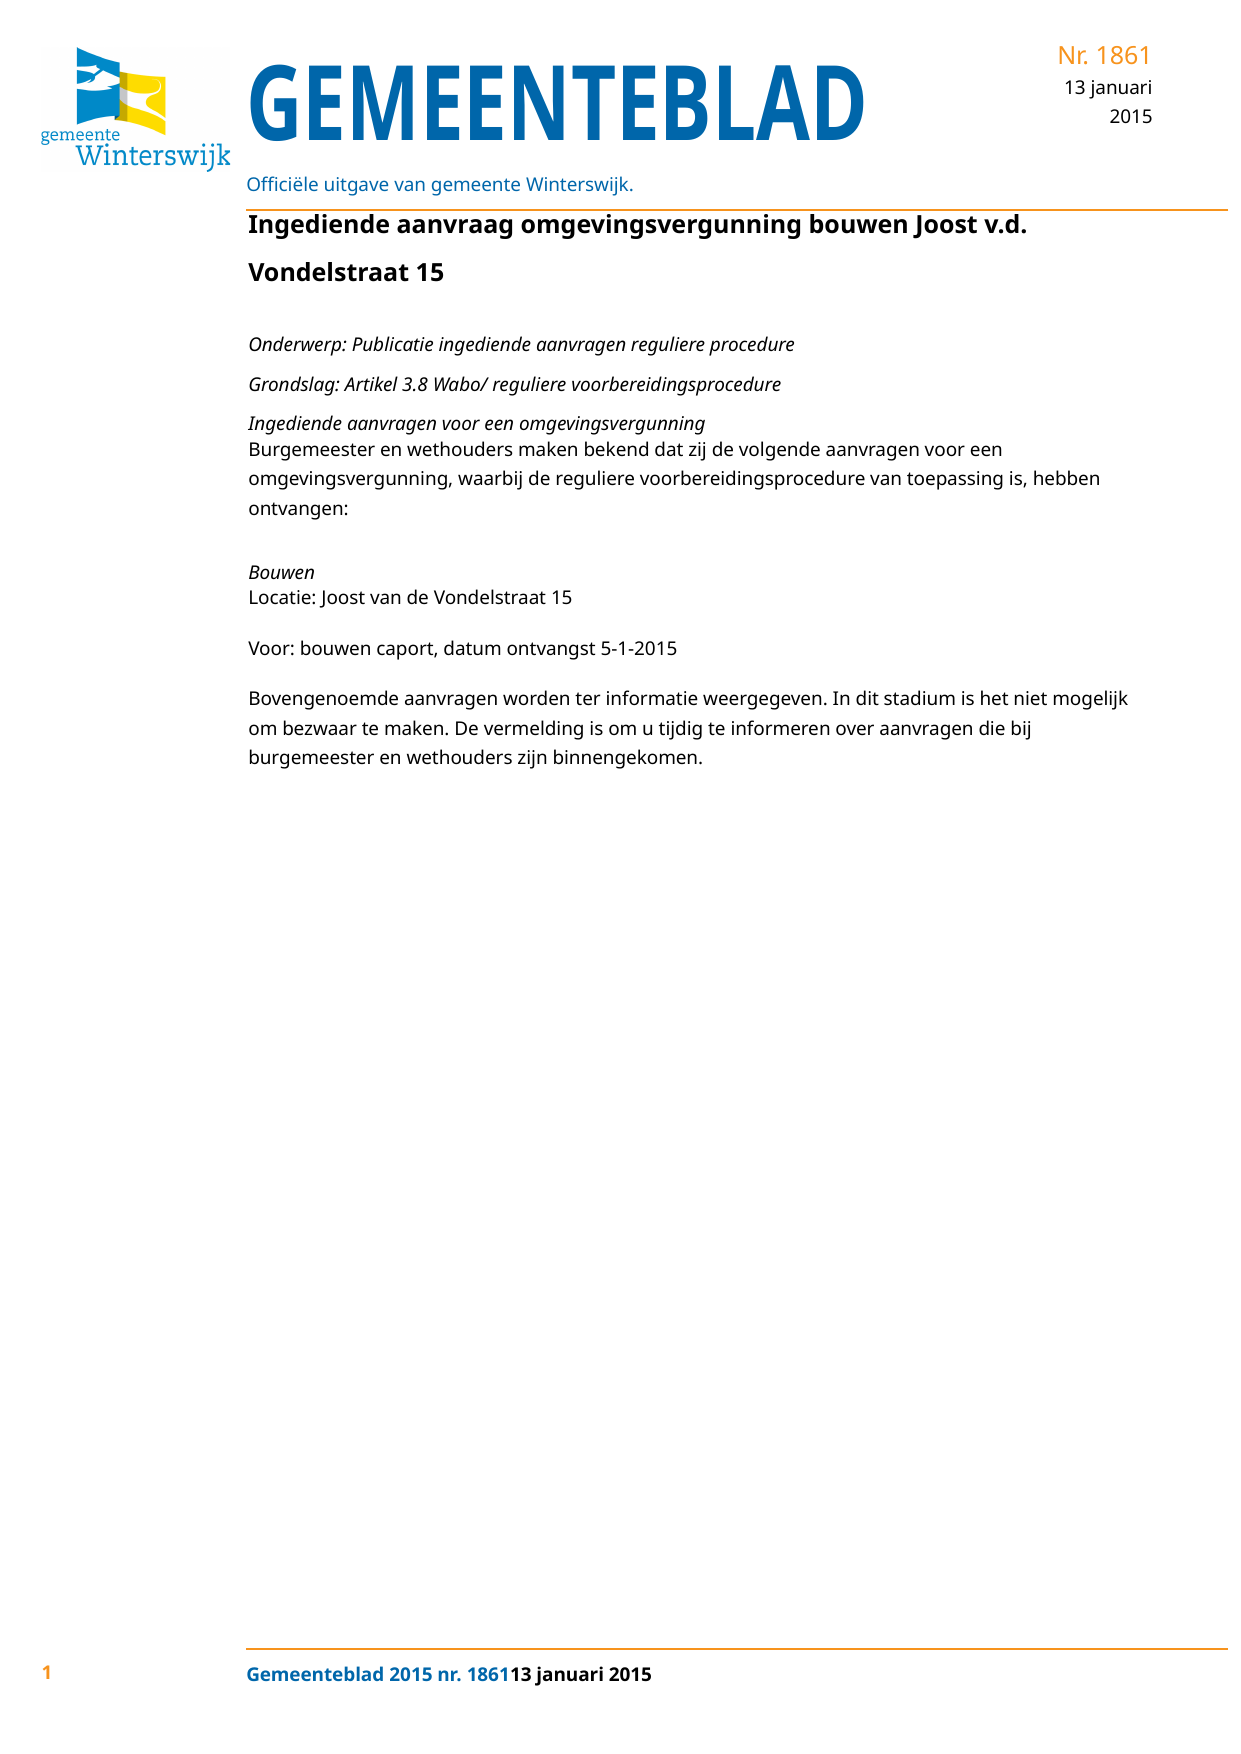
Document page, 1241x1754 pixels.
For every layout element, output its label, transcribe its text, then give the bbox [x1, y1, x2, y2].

text Ingediende aanvraag omgevingsvergunning bouwen Joost v.d. Vondelstraat 15 [248, 211, 1152, 288]
text Burgemeester en wethouders maken bekend dat zij de volgende aanvragen voor een omgevingsvergunning, waarbij de reguliere voorbereidingsprocedure van toepassing is, hebben ontvangen: [248, 436, 1152, 521]
text Bovengenoemde aanvragen worden ter informatie weergegeven. In dit stadium is het niet mogelijk om bezwaar te maken. De vermelding is om u tijdig te informeren over aanvragen die bij burgemeester en wethouders zijn binnengekomen. [248, 685, 1152, 770]
text Bouwen [248, 559, 1152, 584]
text Locatie: Joost van de Vondelstraat 15 [248, 584, 1152, 610]
text Onderwerp: Publicatie ingediende aanvragen reguliere procedure [248, 331, 1152, 357]
picture [225, 153, 231, 162]
text Grondslag: Artikel 3.8 Wabo/ reguliere voorbereidingsprocedure [248, 371, 1152, 396]
picture [41, 47, 231, 172]
text Ingediende aanvragen voor een omgevingsvergunning [248, 410, 1152, 436]
text Voor: bouwen caport, datum ontvangst 5-1-2015 [248, 635, 1152, 661]
